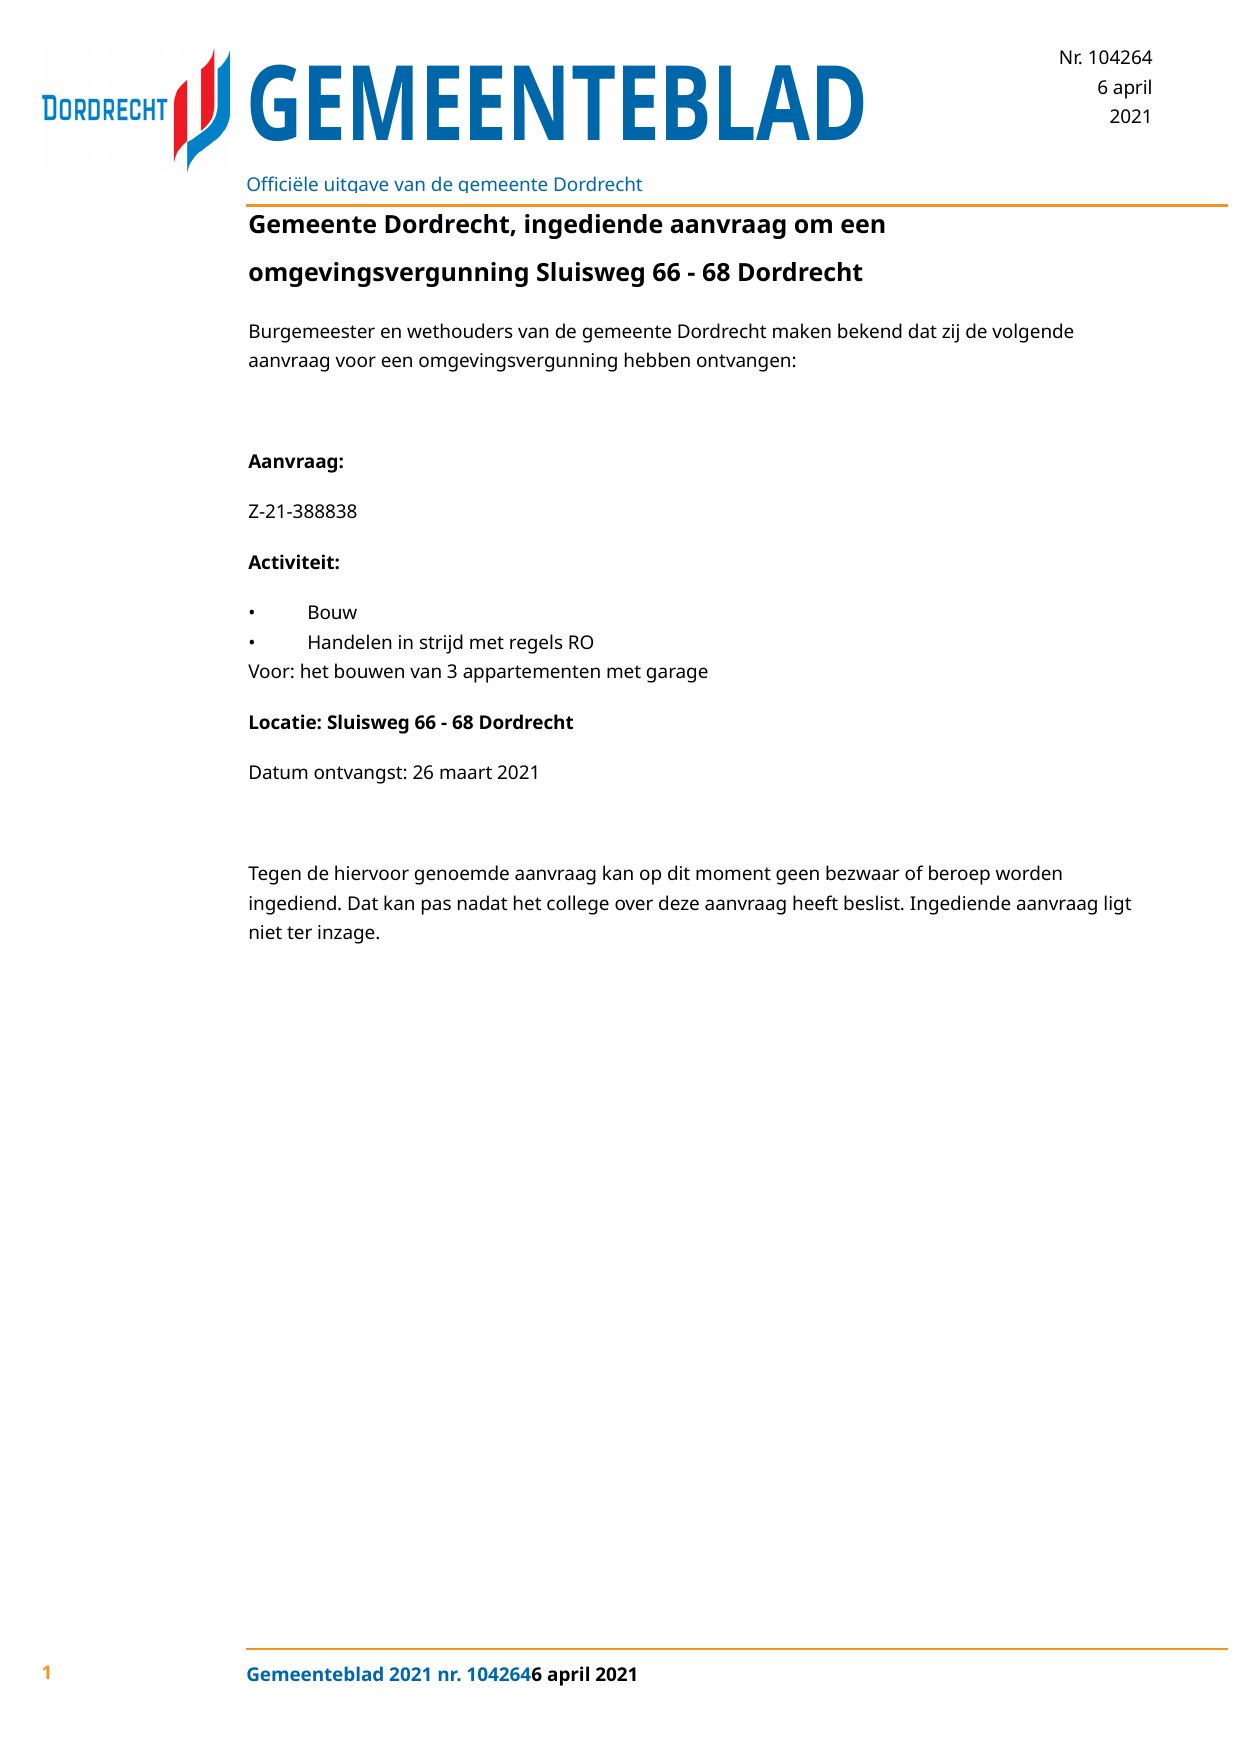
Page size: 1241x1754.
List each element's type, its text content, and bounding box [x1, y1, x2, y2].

text Tegen de hiervoor genoemde aanvraag kan op dit moment geen bezwaar of beroep worden ingediend. Dat kan pas nadat het college over deze aanvraag heeft beslist. Ingediende aanvraag ligt niet ter inzage. [248, 860, 1152, 945]
picture [41, 47, 231, 172]
text Burgemeester en wethouders van de gemeente Dordrecht maken bekend dat zij de volgende aanvraag voor een omgevingsvergunning hebben ontvangen: [248, 318, 1152, 373]
text Aanvraag: [248, 448, 1152, 474]
text Activiteit: [248, 549, 1152, 575]
list Bouw [248, 599, 1152, 625]
text Locatie: Sluisweg 66 - 68 Dordrecht [248, 709, 1152, 735]
list Handelen in strijd met regels RO [248, 629, 1152, 655]
text Voor: het bouwen van 3 appartementen met garage [248, 659, 1152, 684]
text Z-21-388838 [248, 499, 1152, 524]
text Datum ontvangst: 26 maart 2021 [248, 759, 1152, 785]
text Gemeente Dordrecht, ingediende aanvraag om een omgevingsvergunning Sluisweg 66 - 68 Dordrecht [248, 207, 1152, 288]
